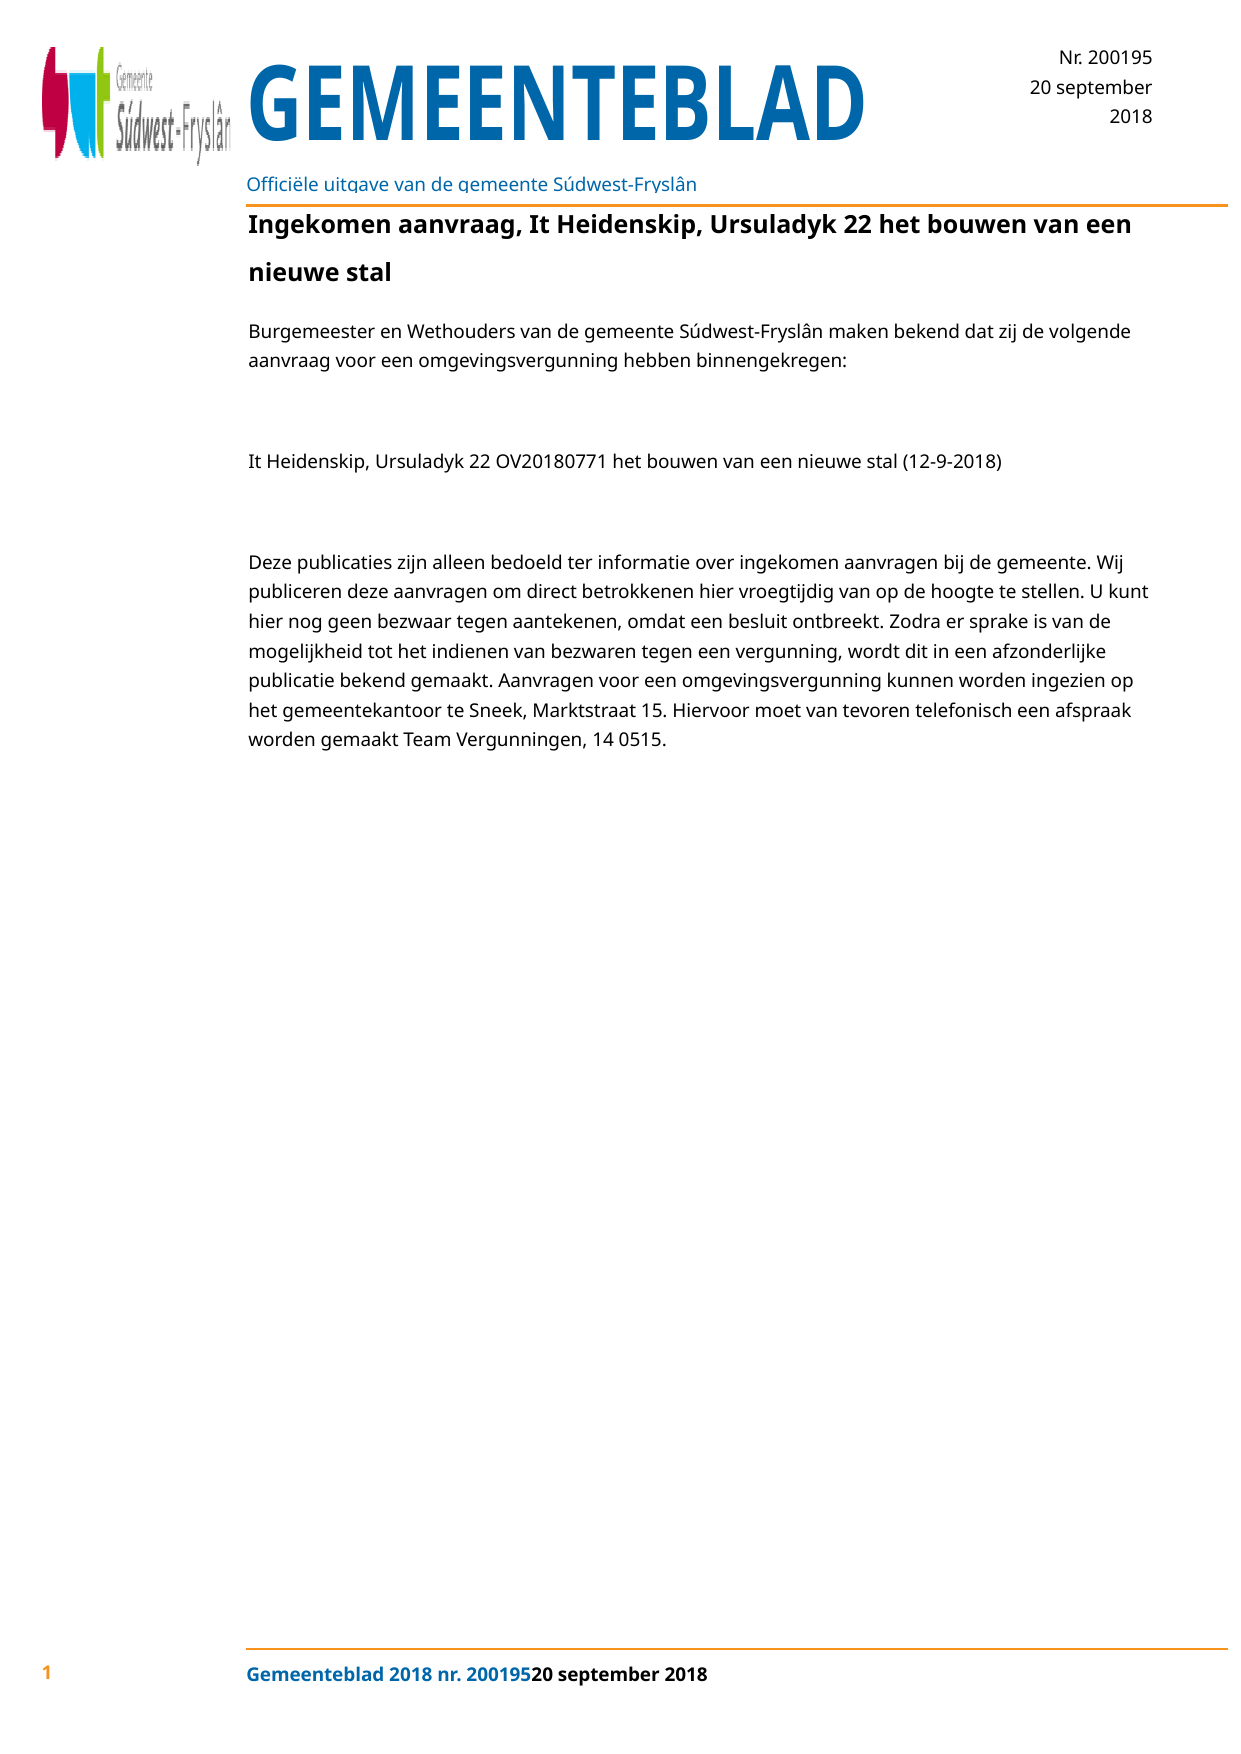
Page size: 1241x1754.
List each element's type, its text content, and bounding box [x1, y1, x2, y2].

text Burgemeester en Wethouders van de gemeente Súdwest-Fryslân maken bekend dat zij de volgende aanvraag voor een omgevingsvergunning hebben binnengekregen: [248, 318, 1152, 373]
picture [41, 47, 231, 172]
text It Heidenskip, Ursuladyk 22 OV20180771 het bouwen van een nieuwe stal (12-9-2018) [248, 448, 1152, 474]
text Deze publicaties zijn alleen bedoeld ter informatie over ingekomen aanvragen bij de gemeente. Wij publiceren deze aanvragen om direct betrokkenen hier vroegtijdig van op de hoogte te stellen. U kunt hier nog geen bezwaar tegen aantekenen, omdat een besluit ontbreekt. Zodra er sprake is van de mogelijkheid tot het indienen van bezwaren tegen een vergunning, wordt dit in een afzonderlijke publicatie bekend gemaakt. Aanvragen voor een omgevingsvergunning kunnen worden ingezien op het gemeentekantoor te Sneek, Marktstraat 15. Hiervoor moet van tevoren telefonisch een afspraak worden gemaakt Team Vergunningen, 14 0515. [248, 549, 1152, 752]
text Ingekomen aanvraag, It Heidenskip, Ursuladyk 22 het bouwen van een nieuwe stal [248, 207, 1152, 288]
